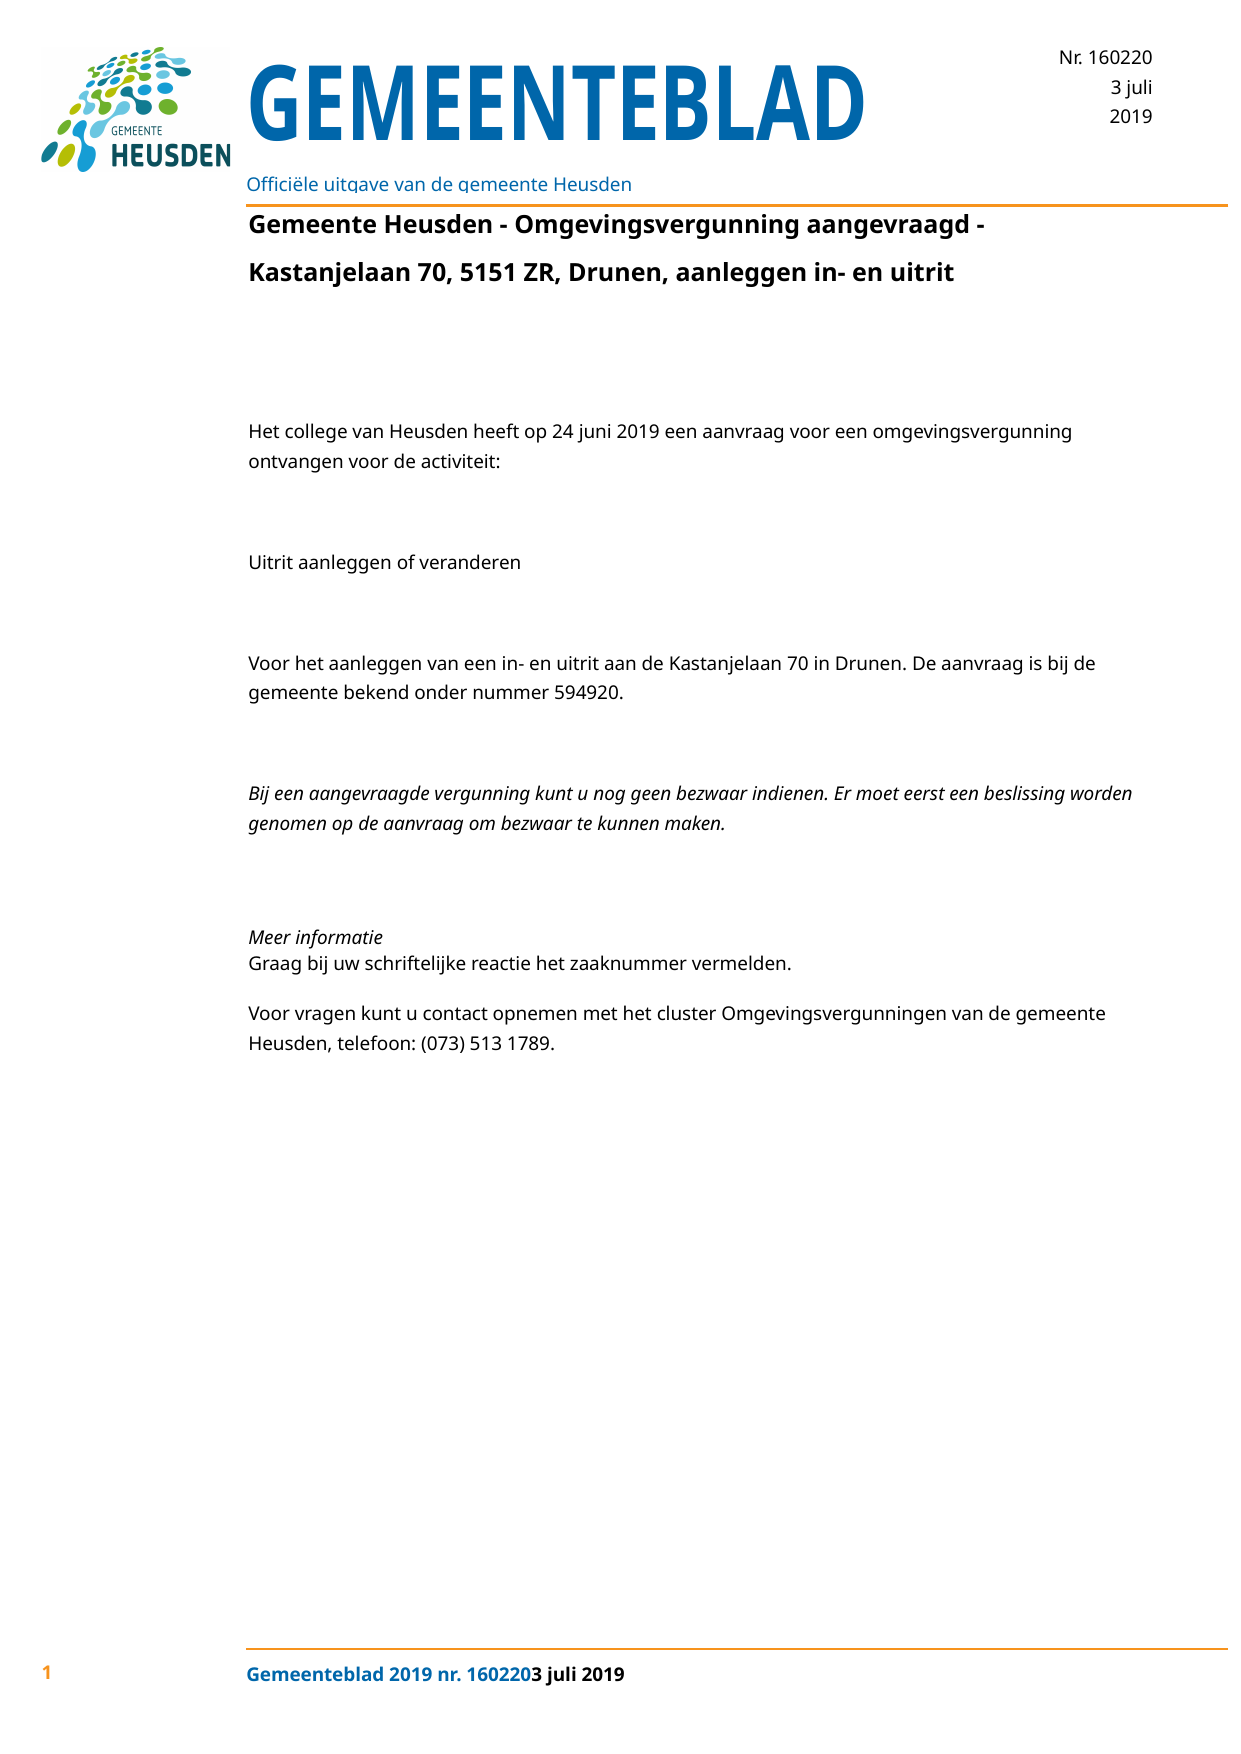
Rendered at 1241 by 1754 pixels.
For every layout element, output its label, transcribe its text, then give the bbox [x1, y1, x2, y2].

text Voor vragen kunt u contact opnemen met het cluster Omgevingsvergunningen van de gemeente Heusden, telefoon: (073) 513 1789. [248, 1001, 1152, 1056]
text Graag bij uw schriftelijke reactie het zaaknummer vermelden. [248, 950, 1152, 976]
text Uitrit aanleggen of veranderen [248, 549, 1152, 575]
text Gemeente Heusden - Omgevingsvergunning aangevraagd - Kastanjelaan 70, 5151 ZR, Drunen, aanleggen in- en uitrit [248, 207, 1152, 288]
picture [41, 47, 231, 172]
text Meer informatie [248, 924, 1152, 950]
text Het college van Heusden heeft op 24 juni 2019 een aanvraag voor een omgevingsvergunning ontvangen voor de activiteit: [248, 419, 1152, 474]
text Voor het aanleggen van een in- en uitrit aan de Kastanjelaan 70 in Drunen. De aanvraag is bij de gemeente bekend onder nummer 594920. [248, 650, 1152, 705]
text Bij een aangevraagde vergunning kunt u nog geen bezwaar indienen. Er moet eerst een beslissing worden genomen op de aanvraag om bezwaar te kunnen maken. [248, 780, 1152, 836]
